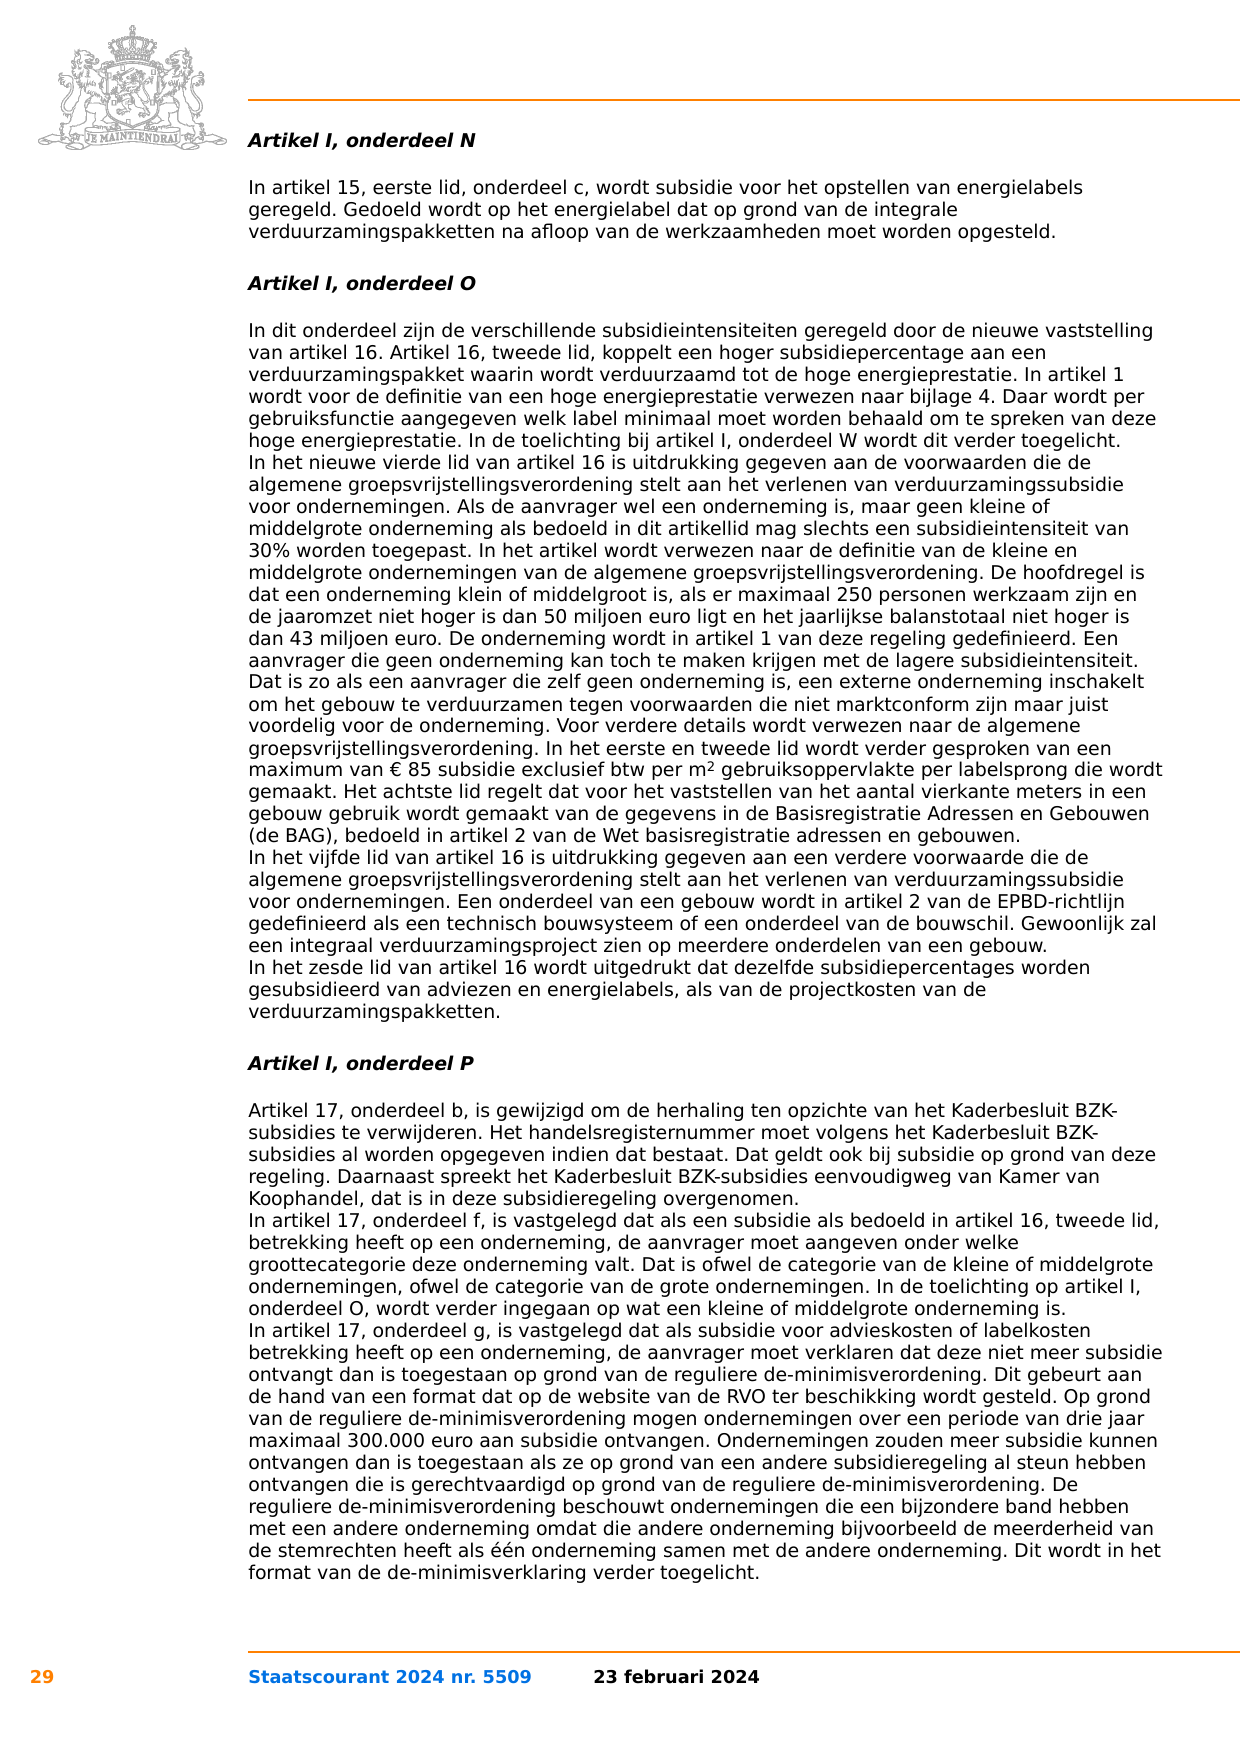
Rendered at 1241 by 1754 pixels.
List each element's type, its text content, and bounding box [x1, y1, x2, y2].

subtitle Artikel I, onderdeel N [248, 130, 1163, 152]
text In artikel 17, onderdeel g, is vastgelegd dat als subsidie voor advieskosten of labelkosten betrekking heeft op een onderneming, de aanvrager moet verklaren dat deze niet meer subsidie ontvangt dan is toegestaan op grond van de reguliere de-minimisverordening. Dit gebeurt aan de hand van een format dat op de website van de RVO ter beschikking wordt gesteld. Op grond van de reguliere de-minimisverordening mogen ondernemingen over een periode van drie jaar maximaal 300.000 euro aan subsidie ontvangen. Ondernemingen zouden meer subsidie kunnen ontvangen dan is toegestaan als ze op grond van een andere subsidieregeling al steun hebben ontvangen die is gerechtvaardigd op grond van de reguliere de-minimisverordening. De reguliere de-minimisverordening beschouwt ondernemingen die een bijzondere band hebben met een andere onderneming omdat die andere onderneming bijvoorbeeld de meerderheid van de stemrechten heeft als één onderneming samen met de andere onderneming. Dit wordt in het format van de de-minimisverklaring verder toegelicht. [248, 1320, 1163, 1584]
subtitle Artikel I, onderdeel P [248, 1053, 1163, 1075]
picture [38, 25, 227, 150]
text In het nieuwe vierde lid van artikel 16 is uitdrukking gegeven aan de voorwaarden die de algemene groepsvrijstellingsverordening stelt aan het verlenen van verduurzamingssubsidie voor ondernemingen. Als de aanvrager wel een onderneming is, maar geen kleine of middelgrote onderneming als bedoeld in dit artikellid mag slechts een subsidieintensiteit van 30% worden toegepast. In het artikel wordt verwezen naar de definitie van de kleine en middelgrote ondernemingen van de algemene groepsvrijstellingsverordening. De hoofdregel is dat een onderneming klein of middelgroot is, als er maximaal 250 personen werkzaam zijn en de jaaromzet niet hoger is dan 50 miljoen euro ligt en het jaarlijkse balanstotaal niet hoger is dan 43 miljoen euro. De onderneming wordt in artikel 1 van deze regeling gedefinieerd. Een aanvrager die geen onderneming kan toch te maken krijgen met de lagere subsidieintensiteit. Dat is zo als een aanvrager die zelf geen onderneming is, een externe onderneming inschakelt om het gebouw te verduurzamen tegen voorwaarden die niet marktconform zijn maar juist voordelig voor de onderneming. Voor verdere details wordt verwezen naar de algemene groepsvrijstellingsverordening. In het eerste en tweede lid wordt verder gesproken van een maximum van € 85 subsidie exclusief btw per m2 gebruiksoppervlakte per labelsprong die wordt gemaakt. Het achtste lid regelt dat voor het vaststellen van het aantal vierkante meters in een gebouw gebruik wordt gemaakt van de gegevens in de Basisregistratie Adressen en Gebouwen (de BAG), bedoeld in artikel 2 van de Wet basisregistratie adressen en gebouwen. [248, 452, 1163, 847]
text In dit onderdeel zijn de verschillende subsidieintensiteiten geregeld door de nieuwe vaststelling van artikel 16. Artikel 16, tweede lid, koppelt een hoger subsidiepercentage aan een verduurzamingspakket waarin wordt verduurzaamd tot de hoge energieprestatie. In artikel 1 wordt voor de definitie van een hoge energieprestatie verwezen naar bijlage 4. Daar wordt per gebruiksfunctie aangegeven welk label minimaal moet worden behaald om te spreken van deze hoge energieprestatie. In de toelichting bij artikel I, onderdeel W wordt dit verder toegelicht. [248, 320, 1163, 452]
text In artikel 15, eerste lid, onderdeel c, wordt subsidie voor het opstellen van energielabels geregeld. Gedoeld wordt op het energielabel dat op grond van de integrale verduurzamingspakketten na afloop van de werkzaamheden moet worden opgesteld. [248, 177, 1163, 243]
text In het zesde lid van artikel 16 wordt uitgedrukt dat dezelfde subsidiepercentages worden gesubsidieerd van adviezen en energielabels, als van de projectkosten van de verduurzamingspakketten. [248, 957, 1163, 1023]
text Artikel 17, onderdeel b, is gewijzigd om de herhaling ten opzichte van het Kaderbesluit BZK-subsidies te verwijderen. Het handelsregisternummer moet volgens het Kaderbesluit BZK-subsidies al worden opgegeven indien dat bestaat. Dat geldt ook bij subsidie op grond van deze regeling. Daarnaast spreekt het Kaderbesluit BZK-subsidies eenvoudigweg van Kamer van Koophandel, dat is in deze subsidieregeling overgenomen. [248, 1100, 1163, 1210]
text In het vijfde lid van artikel 16 is uitdrukking gegeven aan een verdere voorwaarde die de algemene groepsvrijstellingsverordening stelt aan het verlenen van verduurzamingssubsidie voor ondernemingen. Een onderdeel van een gebouw wordt in artikel 2 van de EPBD-richtlijn gedefinieerd als een technisch bouwsysteem of een onderdeel van de bouwschil. Gewoonlijk zal een integraal verduurzamingsproject zien op meerdere onderdelen van een gebouw. [248, 847, 1163, 957]
subtitle Artikel I, onderdeel O [248, 273, 1163, 295]
text In artikel 17, onderdeel f, is vastgelegd dat als een subsidie als bedoeld in artikel 16, tweede lid, betrekking heeft op een onderneming, de aanvrager moet aangeven onder welke groottecategorie deze onderneming valt. Dat is ofwel de categorie van de kleine of middelgrote ondernemingen, ofwel de categorie van de grote ondernemingen. In de toelichting op artikel I, onderdeel O, wordt verder ingegaan op wat een kleine of middelgrote onderneming is. [248, 1210, 1163, 1320]
